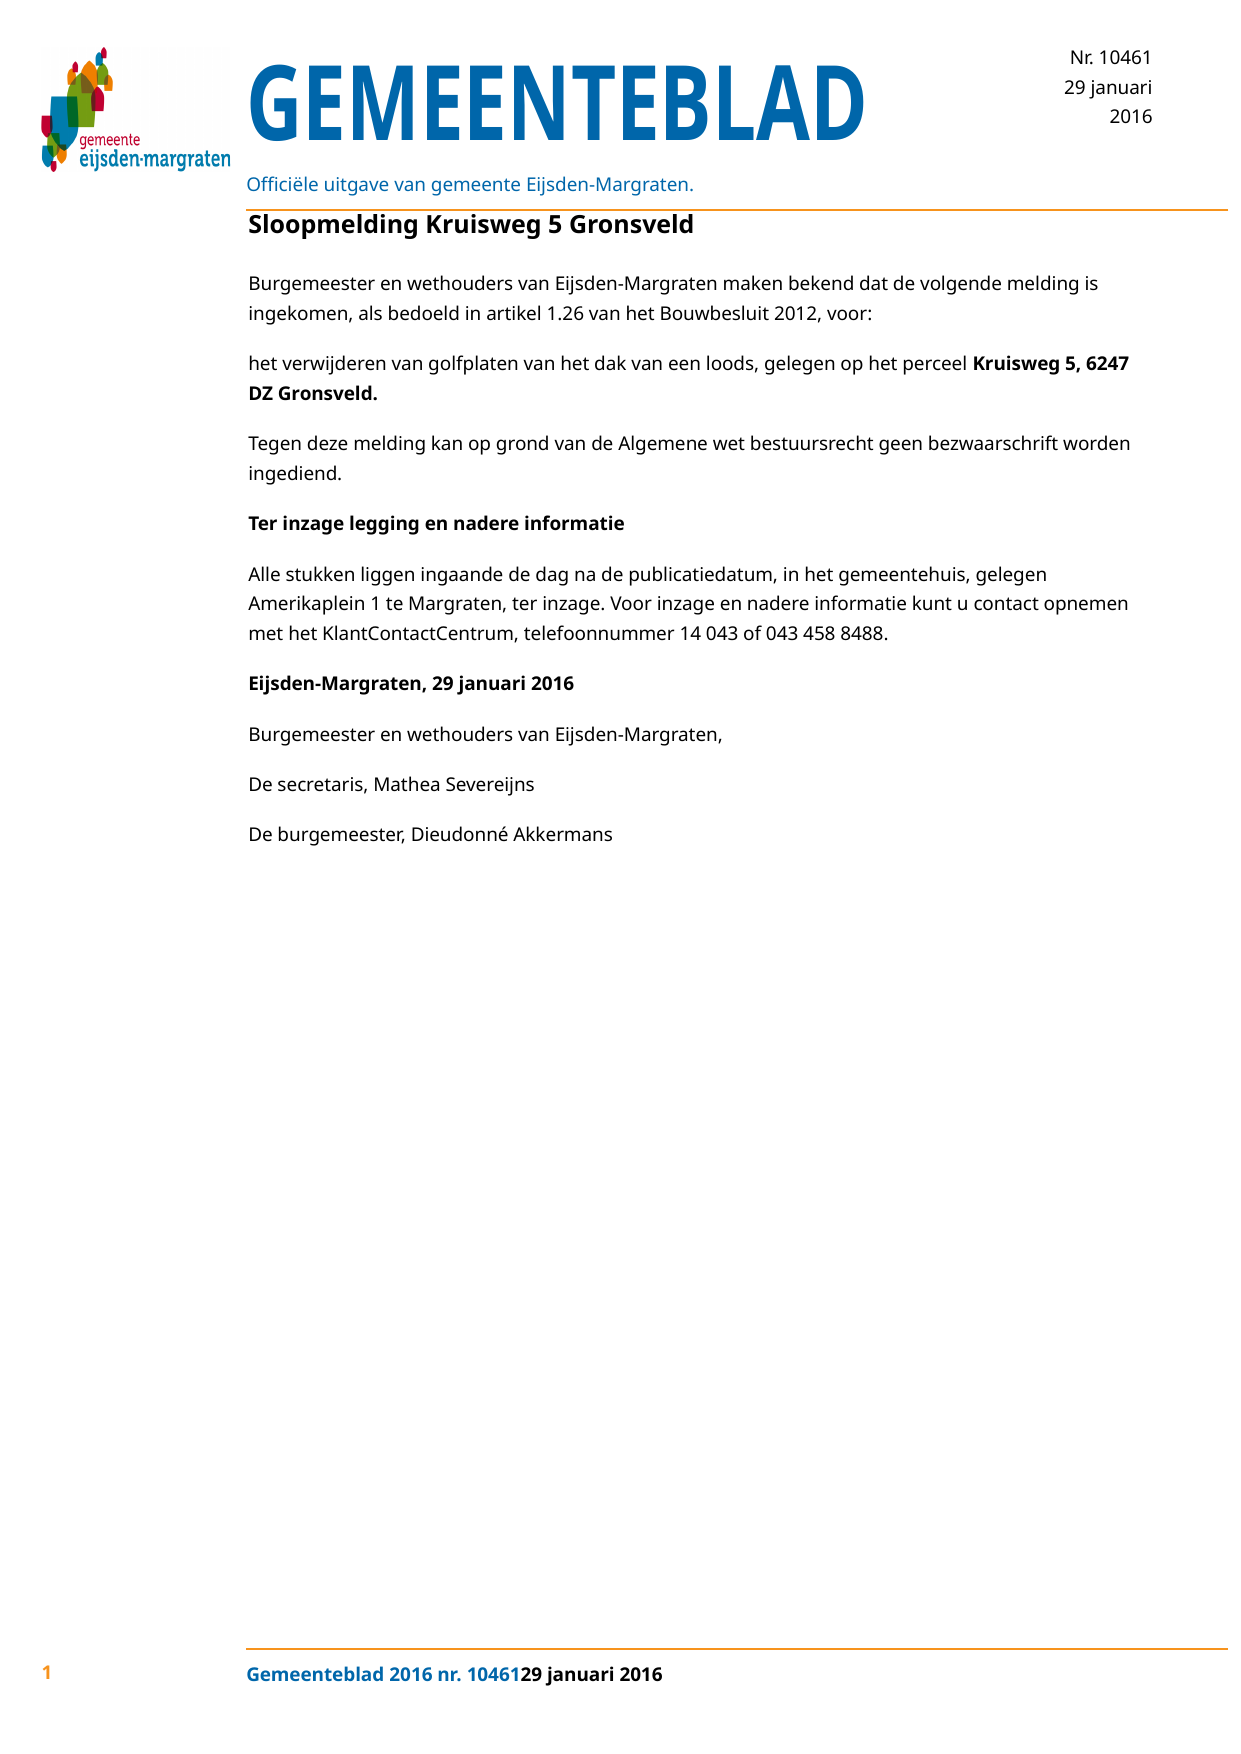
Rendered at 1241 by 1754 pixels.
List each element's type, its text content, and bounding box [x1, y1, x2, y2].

text Burgemeester en wethouders van Eijsden-Margraten, [248, 721, 1152, 746]
text Tegen deze melding kan op grond van de Algemene wet bestuursrecht geen bezwaarschrift worden ingediend. [248, 430, 1152, 486]
text het verwijderen van golfplaten van het dak van een loods, gelegen op het perceel Kruisweg 5, 6247 DZ Gronsveld. [248, 350, 1152, 406]
text De secretaris, Mathea Severeijns [248, 771, 1152, 797]
picture [41, 47, 231, 172]
text Alle stukken liggen ingaande de dag na de publicatiedatum, in het gemeentehuis, gelegen Amerikaplein 1 te Margraten, ter inzage. Voor inzage en nadere informatie kunt u contact opnemen met het KlantContactCentrum, telefoonnummer 14 043 of 043 458 8488. [248, 561, 1152, 646]
text Ter inzage legging en nadere informatie [248, 510, 1152, 536]
text Sloopmelding Kruisweg 5 Gronsveld [248, 211, 1152, 241]
text De burgemeester, Dieudonné Akkermans [248, 822, 1152, 847]
text Burgemeester en wethouders van Eijsden-Margraten maken bekend dat de volgende melding is ingekomen, als bedoeld in artikel 1.26 van het Bouwbesluit 2012, voor: [248, 270, 1152, 326]
text Eijsden-Margraten, 29 januari 2016 [248, 670, 1152, 696]
